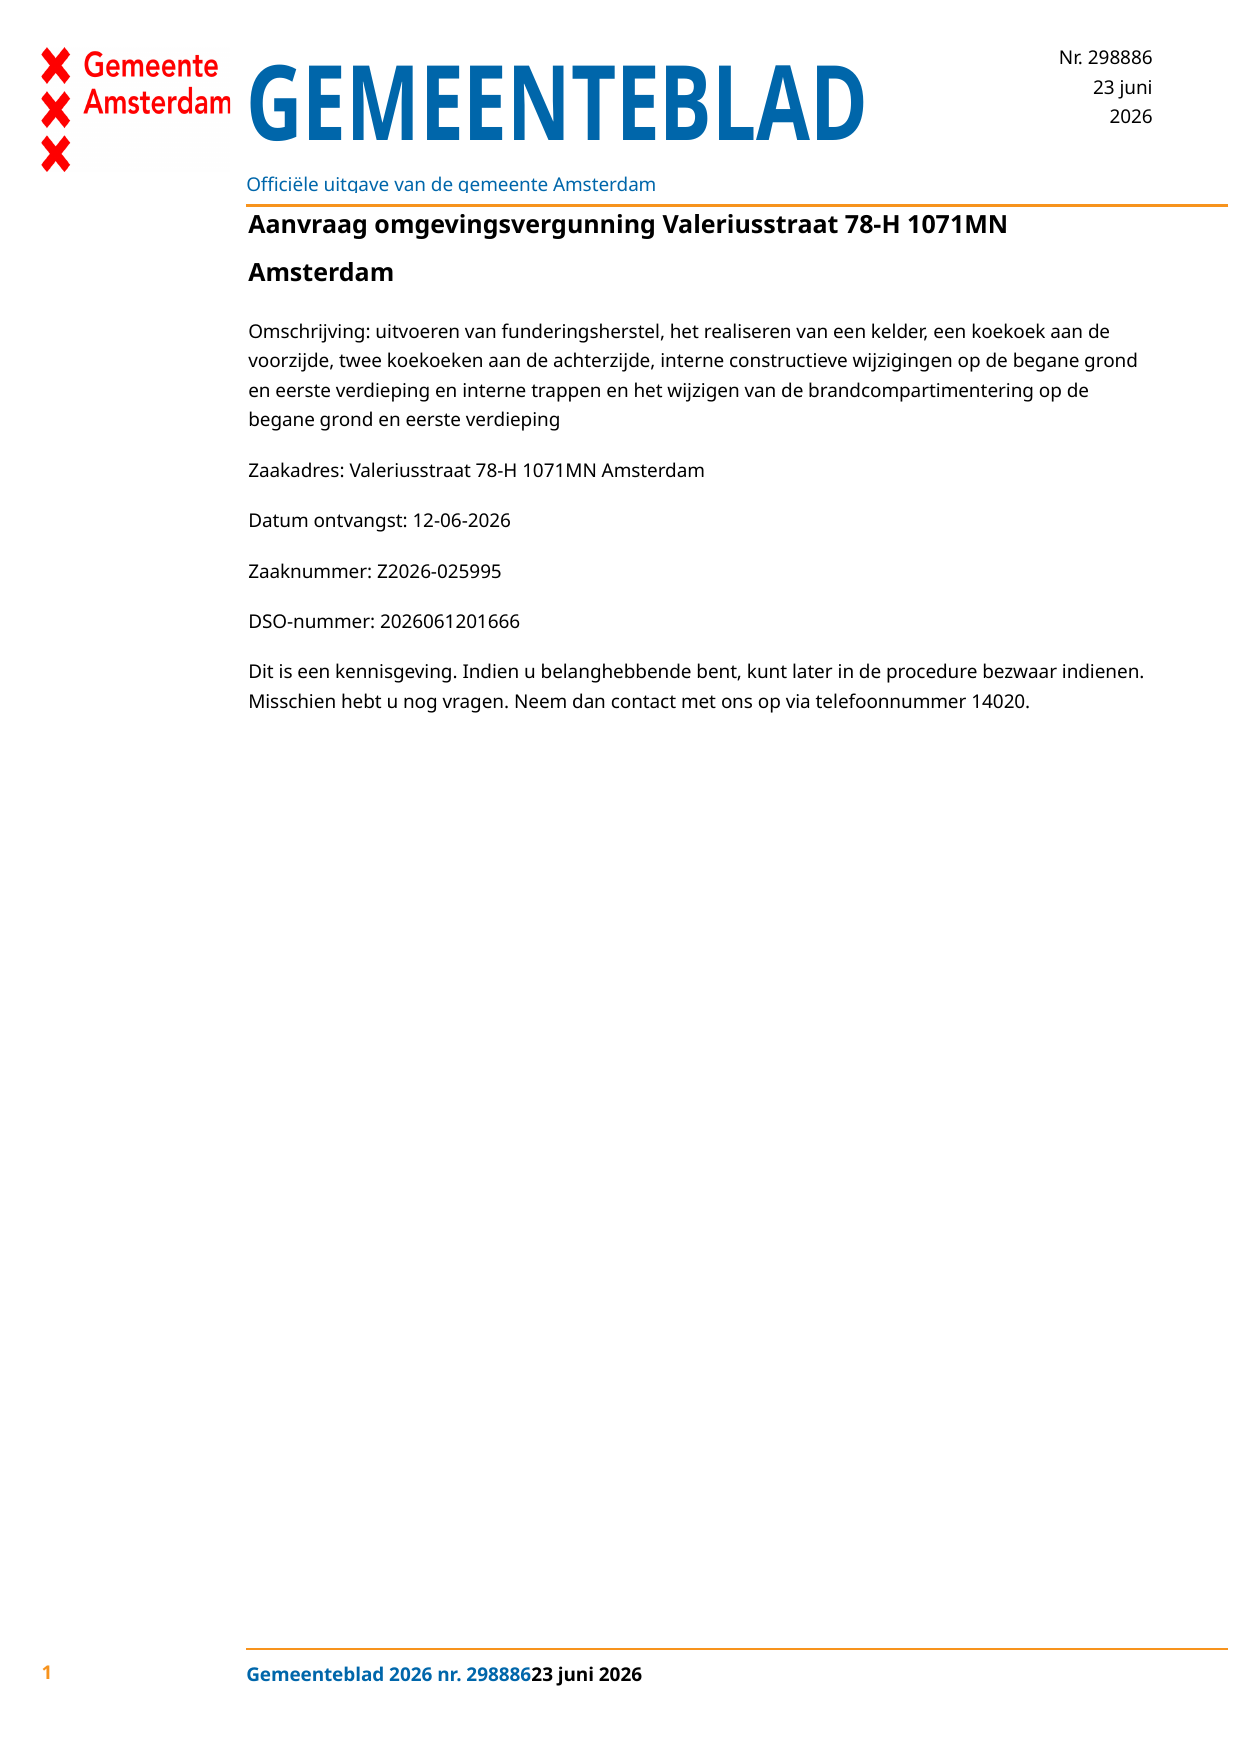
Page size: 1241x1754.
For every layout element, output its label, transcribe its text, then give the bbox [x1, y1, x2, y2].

text Zaakadres: Valeriusstraat 78-H 1071MN Amsterdam [248, 457, 1152, 483]
text Zaaknummer: Z2026-025995 [248, 558, 1152, 584]
text Dit is een kennisgeving. Indien u belanghebbende bent, kunt later in de procedure bezwaar indienen. Misschien hebt u nog vragen. Neem dan contact met ons op via telefoonnummer 14020. [248, 659, 1152, 714]
picture [41, 47, 231, 172]
text DSO-nummer: 2026061201666 [248, 608, 1152, 634]
text Omschrijving: uitvoeren van funderingsherstel, het realiseren van een kelder, een koekoek aan de voorzijde, twee koekoeken aan de achterzijde, interne constructieve wijzigingen op de begane grond en eerste verdieping en interne trappen en het wijzigen van de brandcompartimentering op de begane grond en eerste verdieping [248, 318, 1152, 432]
text Datum ontvangst: 12-06-2026 [248, 507, 1152, 533]
text Aanvraag omgevingsvergunning Valeriusstraat 78-H 1071MN Amsterdam [248, 207, 1152, 288]
